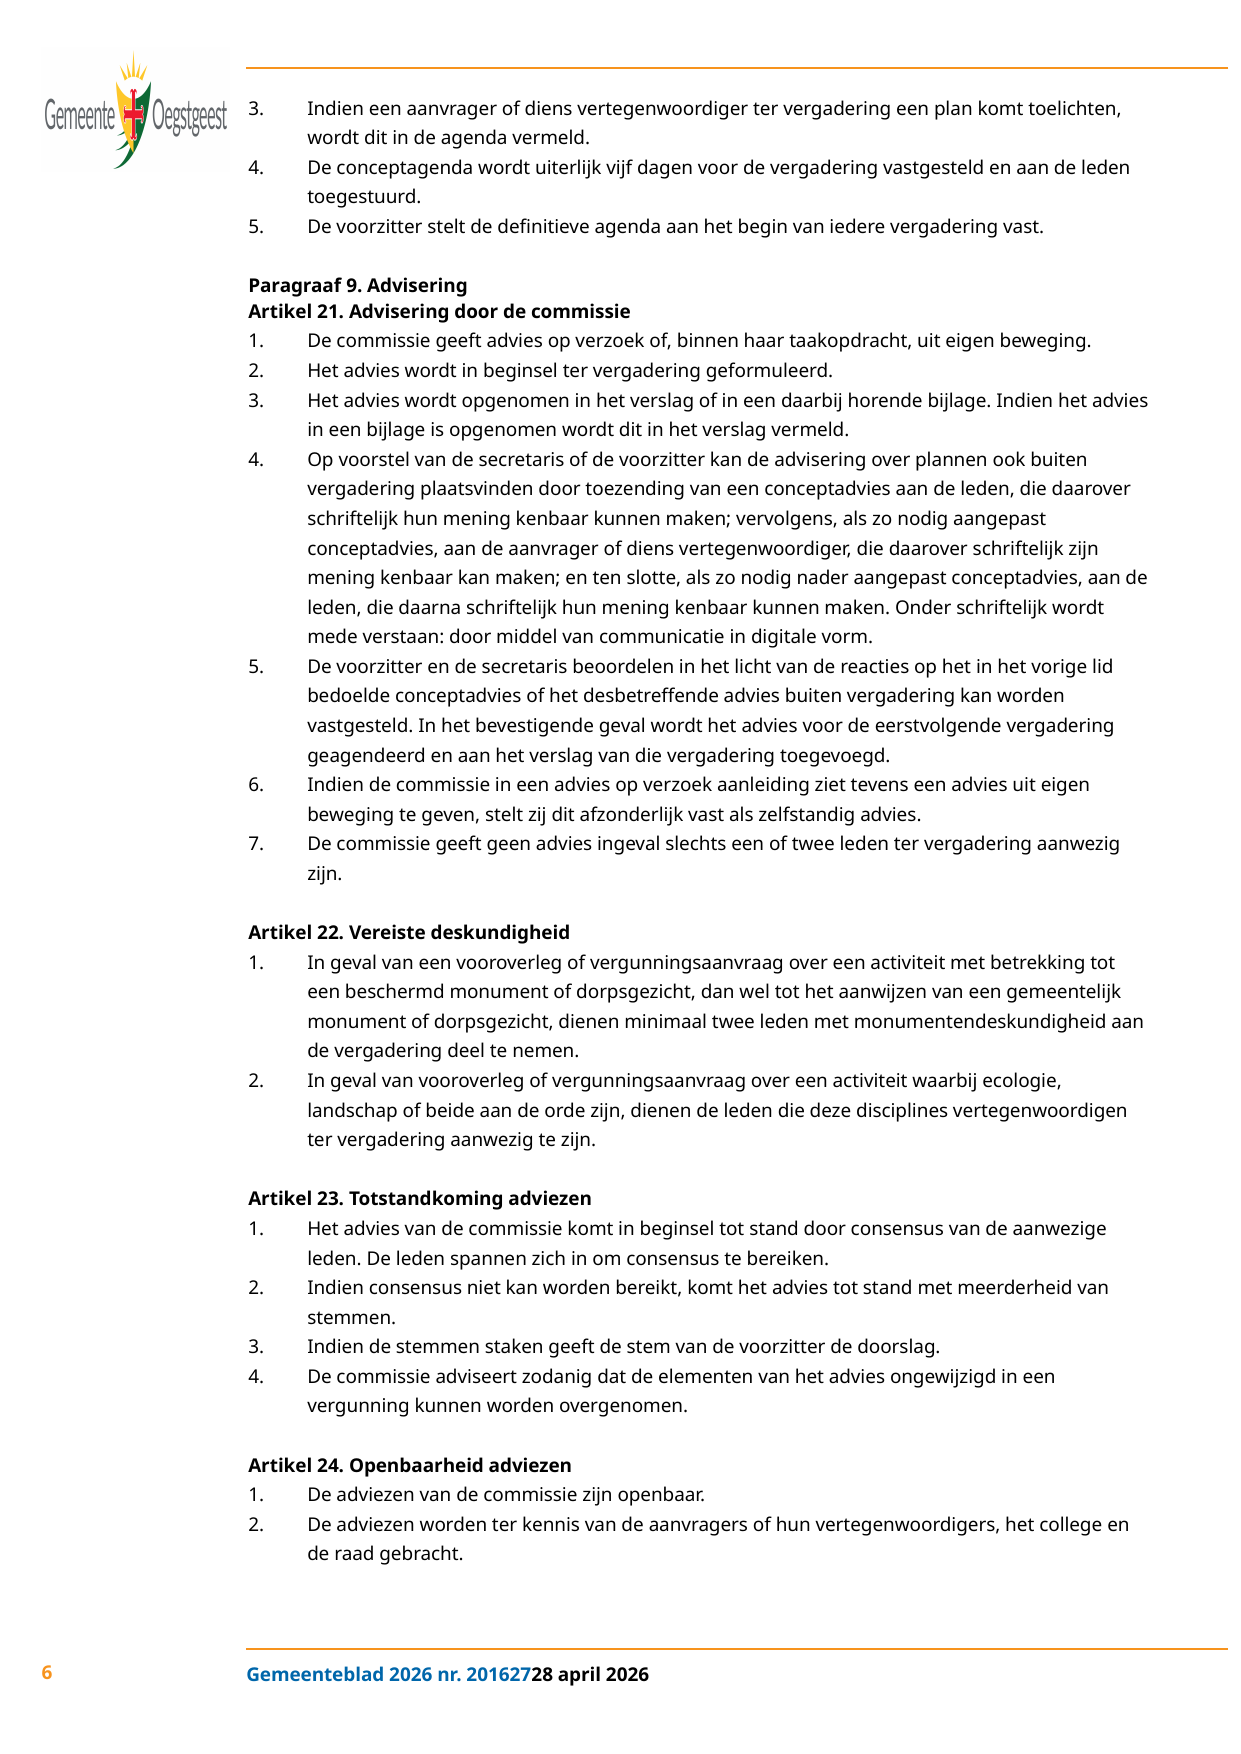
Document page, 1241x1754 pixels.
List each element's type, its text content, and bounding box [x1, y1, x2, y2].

text Artikel 21. Advisering door de commissie [248, 298, 1152, 324]
list Indien een aanvrager of diens vertegenwoordiger ter vergadering een plan komt toelichten, wordt dit in de agenda vermeld. [248, 95, 1152, 150]
list Indien consensus niet kan worden bereikt, komt het advies tot stand met meerderheid van stemmen. [248, 1274, 1152, 1329]
list Indien de commissie in een advies op verzoek aanleiding ziet tevens een advies uit eigen beweging te geven, stelt zij dit afzonderlijk vast als zelfstandig advies. [248, 771, 1152, 827]
picture [41, 47, 231, 172]
list De commissie geeft geen advies ingeval slechts een of twee leden ter vergadering aanwezig zijn. [248, 831, 1152, 886]
list Op voorstel van de secretaris of de voorzitter kan de advisering over plannen ook buiten vergadering plaatsvinden door toezending van een conceptadvies aan de leden, die daarover schriftelijk hun mening kenbaar kunnen maken; vervolgens, als zo nodig aangepast conceptadvies, aan de aanvrager of diens vertegenwoordiger, die daarover schriftelijk zijn mening kenbaar kan maken; en ten slotte, als zo nodig nader aangepast conceptadvies, aan de leden, die daarna schriftelijk hun mening kenbaar kunnen maken. Onder schriftelijk wordt mede verstaan: door middel van communicatie in digitale vorm. [248, 446, 1152, 649]
list De adviezen van de commissie zijn openbaar. [248, 1481, 1152, 1507]
list De voorzitter en de secretaris beoordelen in het licht van de reacties op het in het vorige lid bedoelde conceptadvies of het desbetreffende advies buiten vergadering kan worden vastgesteld. In het bevestigende geval wordt het advies voor de eerstvolgende vergadering geagendeerd en aan het verslag van die vergadering toegevoegd. [248, 653, 1152, 767]
list De commissie adviseert zodanig dat de elementen van het advies ongewijzigd in een vergunning kunnen worden overgenomen. [248, 1363, 1152, 1418]
text Artikel 24. Openbaarheid adviezen [248, 1452, 1152, 1477]
list In geval van een vooroverleg of vergunningsaanvraag over een activiteit met betrekking tot een beschermd monument of dorpsgezicht, dan wel tot het aanwijzen van een gemeentelijk monument of dorpsgezicht, dienen minimaal twee leden met monumentendeskundigheid aan de vergadering deel te nemen. [248, 949, 1152, 1063]
list De voorzitter stelt de definitieve agenda aan het begin van iedere vergadering vast. [248, 213, 1152, 239]
list Het advies wordt opgenomen in het verslag of in een daarbij horende bijlage. Indien het advies in een bijlage is opgenomen wordt dit in het verslag vermeld. [248, 387, 1152, 442]
list Indien de stemmen staken geeft de stem van de voorzitter de doorslag. [248, 1333, 1152, 1359]
text Artikel 23. Totstandkoming adviezen [248, 1186, 1152, 1211]
text Paragraaf 9. Advisering [248, 272, 1152, 298]
text Artikel 22. Vereiste deskundigheid [248, 919, 1152, 945]
list Het advies van de commissie komt in beginsel tot stand door consensus van de aanwezige leden. De leden spannen zich in om consensus te bereiken. [248, 1215, 1152, 1270]
list De conceptagenda wordt uiterlijk vijf dagen voor de vergadering vastgesteld en aan de leden toegestuurd. [248, 154, 1152, 209]
list In geval van vooroverleg of vergunningsaanvraag over een activiteit waarbij ecologie, landschap of beide aan de orde zijn, dienen de leden die deze disciplines vertegenwoordigen ter vergadering aanwezig te zijn. [248, 1067, 1152, 1152]
list Het advies wordt in beginsel ter vergadering geformuleerd. [248, 357, 1152, 383]
list De adviezen worden ter kennis van de aanvragers of hun vertegenwoordigers, het college en de raad gebracht. [248, 1511, 1152, 1566]
list De commissie geeft advies op verzoek of, binnen haar taakopdracht, uit eigen beweging. [248, 328, 1152, 353]
